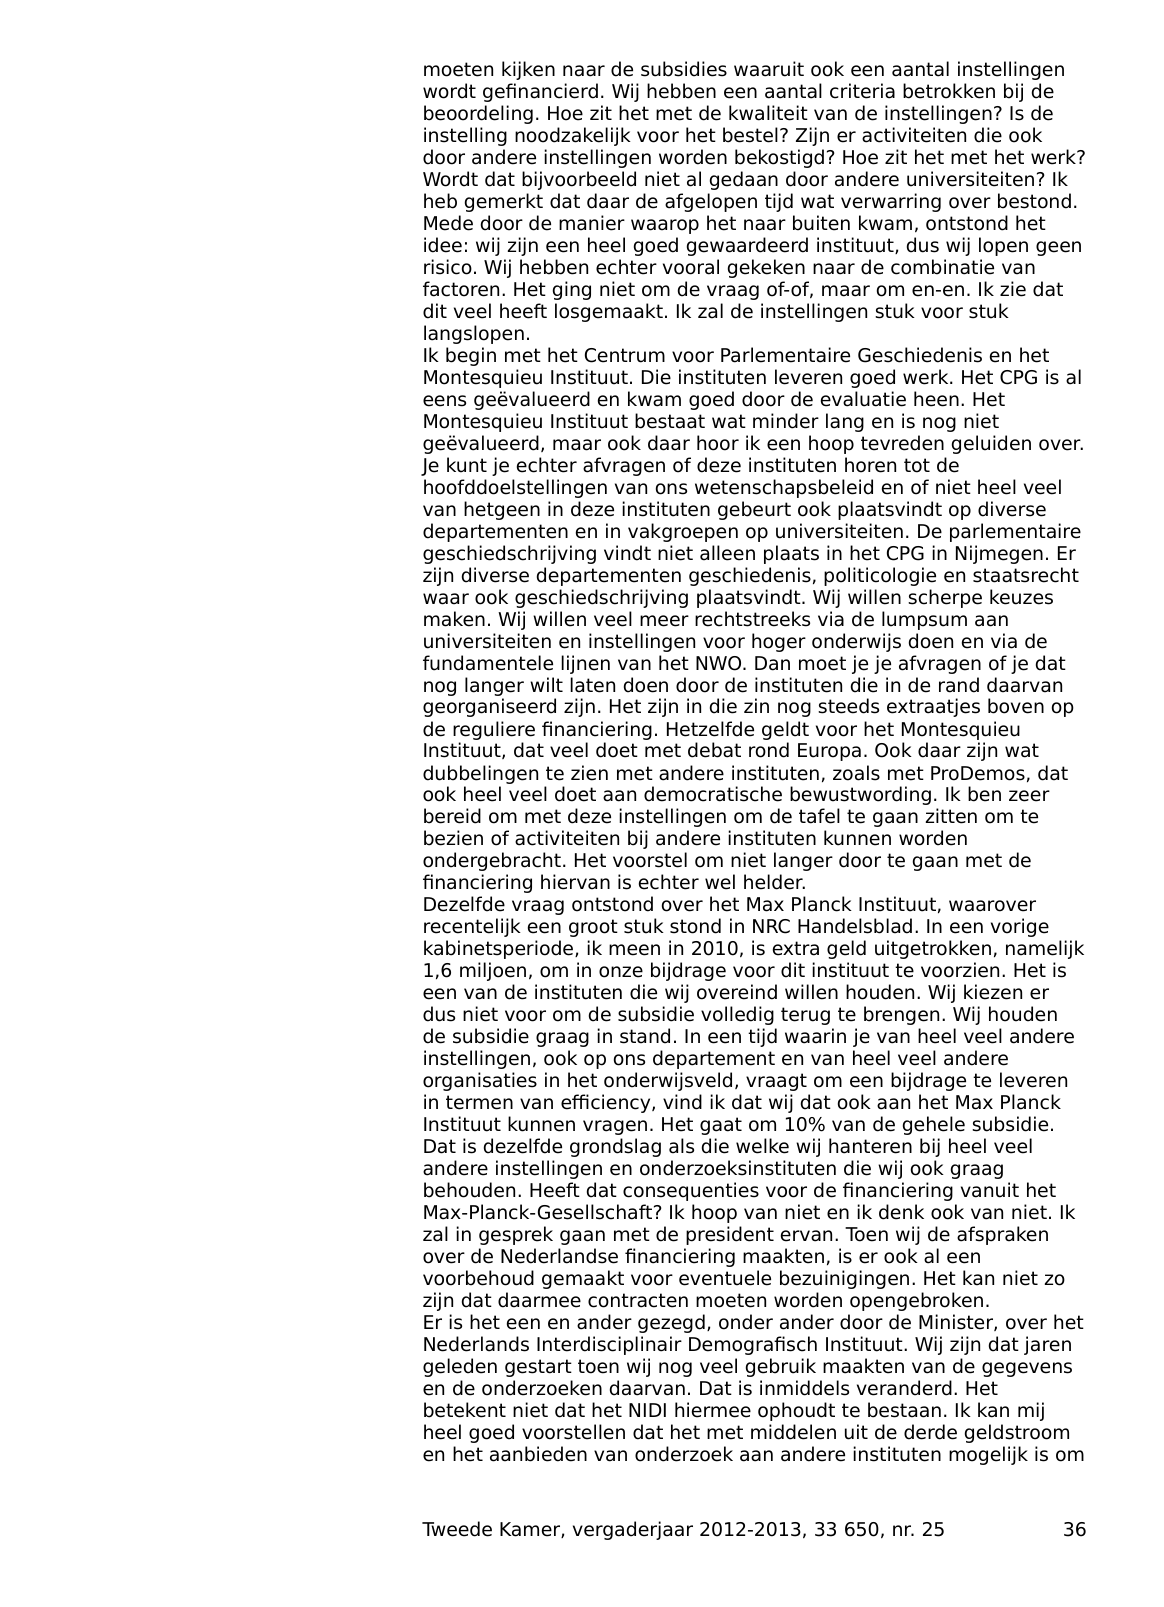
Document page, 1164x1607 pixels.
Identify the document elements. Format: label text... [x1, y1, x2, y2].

text Ik begin met het Centrum voor Parlementaire Geschiedenis en het Montesquieu Instituut. Die instituten leveren goed werk. Het CPG is al eens geëvalueerd en kwam goed door de evaluatie heen. Het Montesquieu Instituut bestaat wat minder lang en is nog niet geëvalueerd, maar ook daar hoor ik een hoop tevreden geluiden over. Je kunt je echter afvragen of deze instituten horen tot de hoofddoelstellingen van ons wetenschapsbeleid en of niet heel veel van hetgeen in deze instituten gebeurt ook plaatsvindt op diverse departementen en in vakgroepen op universiteiten. De parlementaire geschiedschrijving vindt niet alleen plaats in het CPG in Nijmegen. Er zijn diverse departementen geschiedenis, politicologie en staatsrecht waar ook geschiedschrijving plaatsvindt. Wij willen scherpe keuzes maken. Wij willen veel meer rechtstreeks via de lumpsum aan universiteiten en instellingen voor hoger onderwijs doen en via de fundamentele lijnen van het NWO. Dan moet je je afvragen of je dat nog langer wilt laten doen door de instituten die in de rand daarvan georganiseerd zijn. Het zijn in die zin nog steeds extraatjes boven op de reguliere financiering. Hetzelfde geldt voor het Montesquieu Instituut, dat veel doet met debat rond Europa. Ook daar zijn wat dubbelingen te zien met andere instituten, zoals met ProDemos, dat ook heel veel doet aan democratische bewustwording. Ik ben zeer bereid om met deze instellingen om de tafel te gaan zitten om te bezien of activiteiten bij andere instituten kunnen worden ondergebracht. Het voorstel om niet langer door te gaan met de financiering hiervan is echter wel helder. [422, 345, 1087, 894]
text moeten kijken naar de subsidies waaruit ook een aantal instellingen wordt gefinancierd. Wij hebben een aantal criteria betrokken bij de beoordeling. Hoe zit het met de kwaliteit van de instellingen? Is de instelling noodzakelijk voor het bestel? Zijn er activiteiten die ook door andere instellingen worden bekostigd? Hoe zit het met het werk? Wordt dat bijvoorbeeld niet al gedaan door andere universiteiten? Ik heb gemerkt dat daar de afgelopen tijd wat verwarring over bestond. Mede door de manier waarop het naar buiten kwam, ontstond het idee: wij zijn een heel goed gewaardeerd instituut, dus wij lopen geen risico. Wij hebben echter vooral gekeken naar de combinatie van factoren. Het ging niet om de vraag of-of, maar om en-en. Ik zie dat dit veel heeft losgemaakt. Ik zal de instellingen stuk voor stuk langslopen. [422, 59, 1087, 345]
text Dezelfde vraag ontstond over het Max Planck Instituut, waarover recentelijk een groot stuk stond in NRC Handelsblad. In een vorige kabinetsperiode, ik meen in 2010, is extra geld uitgetrokken, namelijk 1,6 miljoen, om in onze bijdrage voor dit instituut te voorzien. Het is een van de instituten die wij overeind willen houden. Wij kiezen er dus niet voor om de subsidie volledig terug te brengen. Wij houden de subsidie graag in stand. In een tijd waarin je van heel veel andere instellingen, ook op ons departement en van heel veel andere organisaties in het onderwijsveld, vraagt om een bijdrage te leveren in termen van efficiency, vind ik dat wij dat ook aan het Max Planck Instituut kunnen vragen. Het gaat om 10% van de gehele subsidie. Dat is dezelfde grondslag als die welke wij hanteren bij heel veel andere instellingen en onderzoeksinstituten die wij ook graag behouden. Heeft dat consequenties voor de financiering vanuit het Max-Planck-Gesellschaft? Ik hoop van niet en ik denk ook van niet. Ik zal in gesprek gaan met de president ervan. Toen wij de afspraken over de Nederlandse financiering maakten, is er ook al een voorbehoud gemaakt voor eventuele bezuinigingen. Het kan niet zo zijn dat daarmee contracten moeten worden opengebroken. [422, 894, 1087, 1312]
text Er is het een en ander gezegd, onder ander door de Minister, over het Nederlands Interdisciplinair Demografisch Instituut. Wij zijn dat jaren geleden gestart toen wij nog veel gebruik maakten van de gegevens en de onderzoeken daarvan. Dat is inmiddels veranderd. Het betekent niet dat het NIDI hiermee ophoudt te bestaan. Ik kan mij heel goed voorstellen dat het met middelen uit de derde geldstroom en het aanbieden van onderzoek aan andere instituten mogelijk is om [422, 1312, 1087, 1466]
